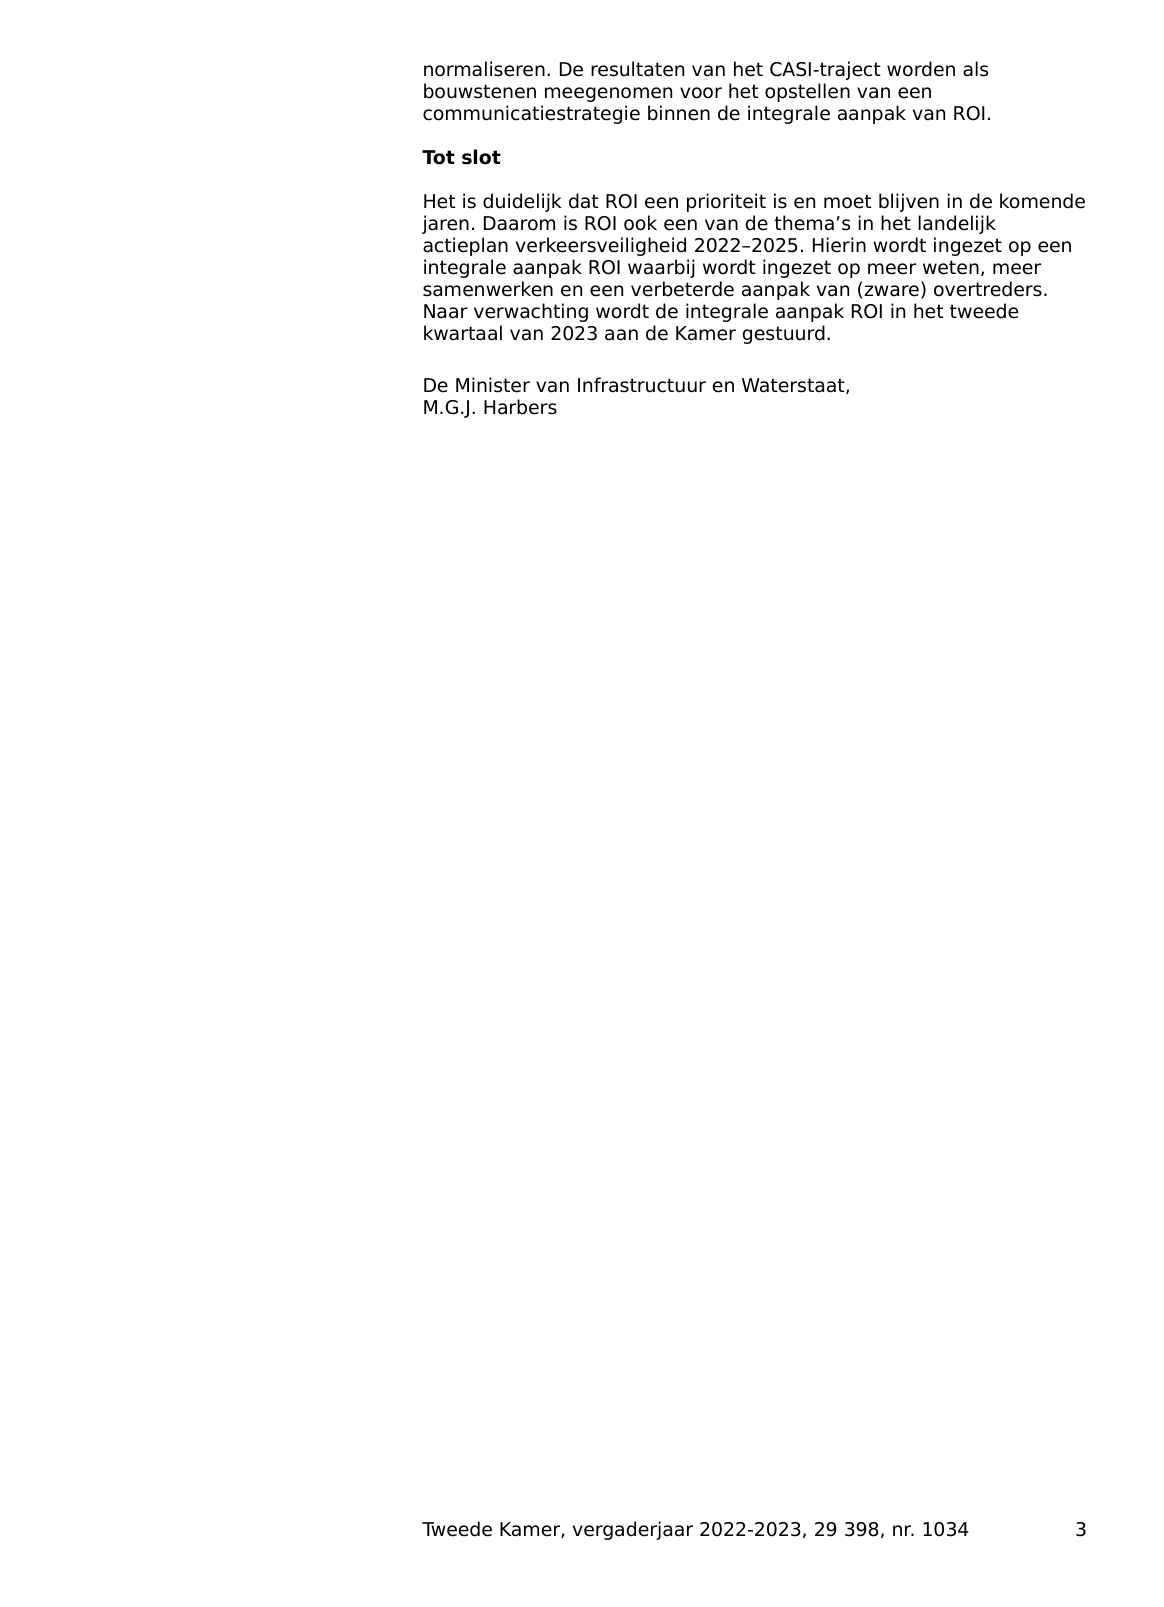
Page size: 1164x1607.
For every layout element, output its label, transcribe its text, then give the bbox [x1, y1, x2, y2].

text Het is duidelijk dat ROI een prioriteit is en moet blijven in de komende jaren. Daarom is ROI ook een van de thema’s in het landelijk actieplan verkeersveiligheid 2022–2025. Hierin wordt ingezet op een integrale aanpak ROI waarbij wordt ingezet op meer weten, meer samenwerken en een verbeterde aanpak van (zware) overtreders. Naar verwachting wordt de integrale aanpak ROI in het tweede kwartaal van 2023 aan de Kamer gestuurd. [422, 191, 1087, 345]
text De Minister van Infrastructuur en Waterstaat, M.G.J. Harbers [422, 375, 1087, 419]
text normaliseren. De resultaten van het CASI-traject worden als bouwstenen meegenomen voor het opstellen van een communicatiestrategie binnen de integrale aanpak van ROI. [422, 59, 1087, 125]
subtitle Tot slot [422, 147, 1087, 169]
